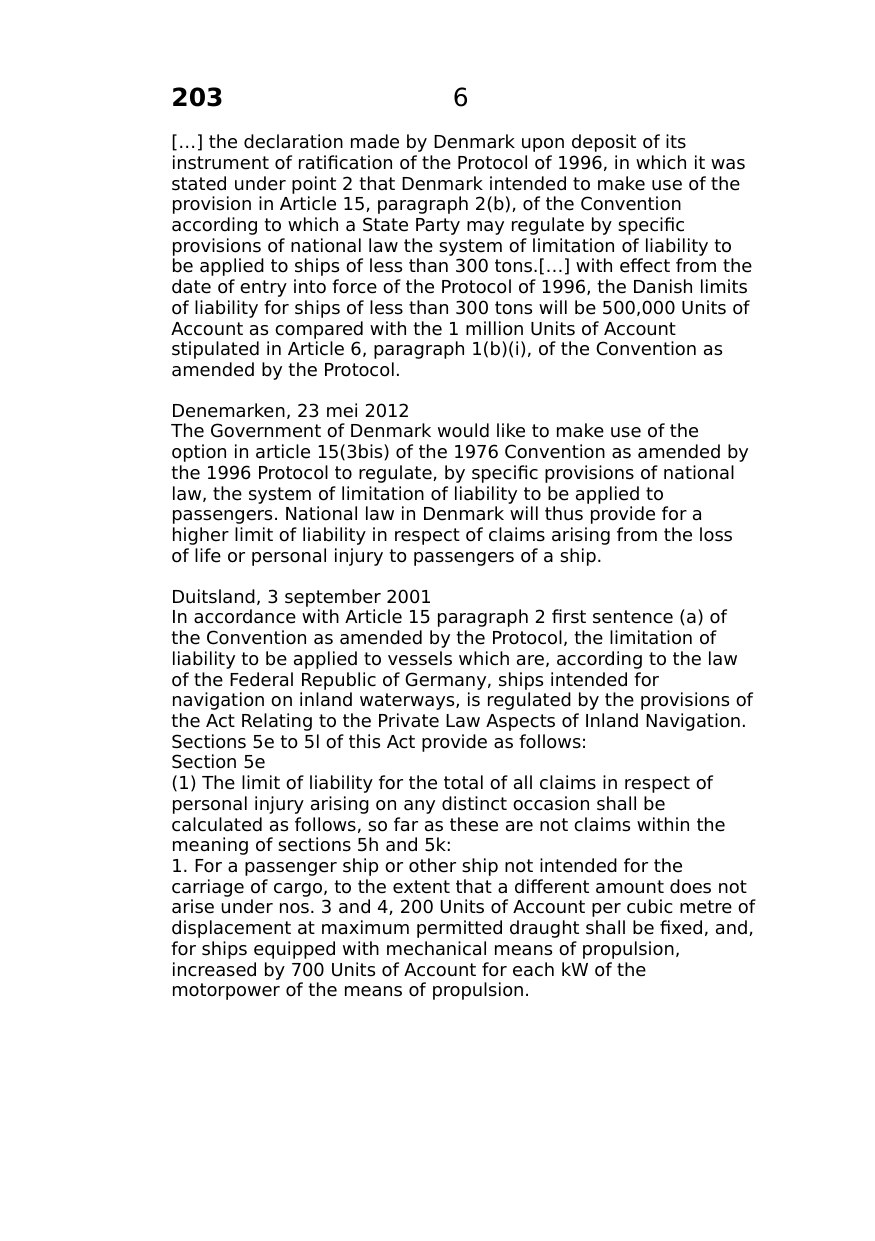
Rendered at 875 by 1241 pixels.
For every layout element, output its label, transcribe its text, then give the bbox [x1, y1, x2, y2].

text (1) The limit of liability for the total of all claims in respect of personal injury arising on any distinct occasion shall be calculated as follows, so far as these are not claims within the meaning of sections 5h and 5k: [171, 773, 756, 856]
text In accordance with Article 15 paragraph 2 first sentence (a) of the Convention as amended by the Protocol, the limitation of liability to be applied to vessels which are, according to the law of the Federal Republic of Germany, ships intended for navigation on inland waterways, is regulated by the provisions of the Act Relating to the Private Law Aspects of Inland Navigation. Sections 5e to 5l of this Act provide as follows: [171, 607, 756, 752]
text Duitsland, 3 september 2001 [171, 586, 756, 607]
text Denemarken, 23 mei 2012 [171, 401, 756, 421]
text Section 5e [171, 752, 756, 773]
text […] the declaration made by Denmark upon deposit of its instrument of ratification of the Protocol of 1996, in which it was stated under point 2 that Denmark intended to make use of the provision in Article 15, paragraph 2(b), of the Convention according to which a State Party may regulate by specific provisions of national law the system of limitation of liability to be applied to ships of less than 300 tons.[…] with effect from the date of entry into force of the Protocol of 1996, the Danish limits of liability for ships of less than 300 tons will be 500,000 Units of Account as compared with the 1 million Units of Account stipulated in Article 6, paragraph 1(b)(i), of the Convention as amended by the Protocol. [171, 132, 756, 381]
text The Government of Denmark would like to make use of the option in article 15(3bis) of the 1976 Convention as amended by the 1996 Protocol to regulate, by specific provisions of national law, the system of limitation of liability to be applied to passengers. National law in Denmark will thus provide for a higher limit of liability in respect of claims arising from the loss of life or personal injury to passengers of a ship. [171, 421, 756, 566]
text 1. For a passenger ship or other ship not intended for the carriage of cargo, to the extent that a different amount does not arise under nos. 3 and 4, 200 Units of Account per cubic metre of displacement at maximum permitted draught shall be fixed, and, for ships equipped with mechanical means of propulsion, increased by 700 Units of Account for each kW of the motorpower of the means of propulsion. [171, 856, 756, 1001]
